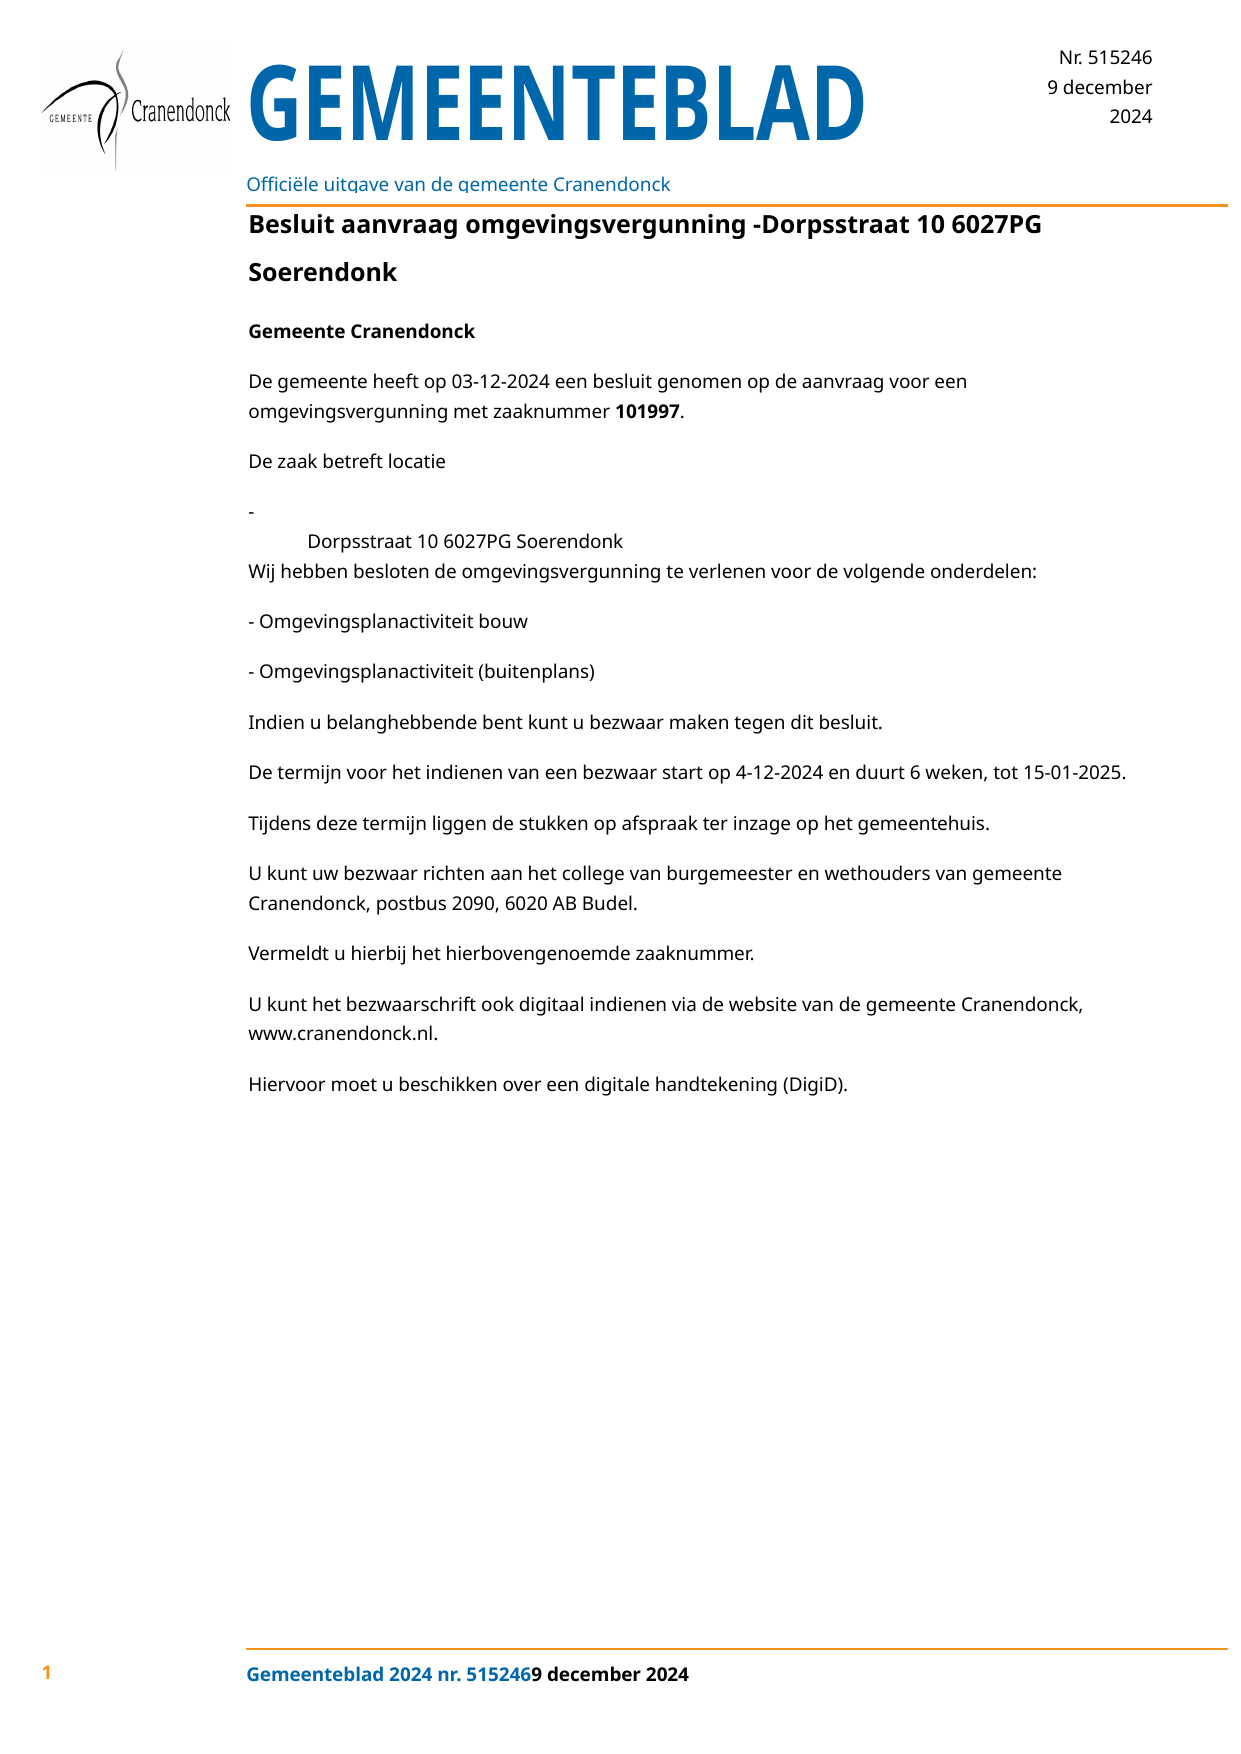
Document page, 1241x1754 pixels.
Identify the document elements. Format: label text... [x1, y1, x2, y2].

text Vermeldt u hierbij het hierbovengenoemde zaaknummer. [248, 940, 1152, 966]
text De gemeente heeft op 03-12-2024 een besluit genomen op de aanvraag voor een omgevingsvergunning met zaaknummer 101997. [248, 368, 1152, 424]
text U kunt uw bezwaar richten aan het college van burgemeester en wethouders van gemeente Cranendonck, postbus 2090, 6020 AB Budel. [248, 860, 1152, 916]
text Wij hebben besloten de omgevingsvergunning te verlenen voor de volgende onderdelen: [248, 558, 1152, 584]
text Gemeente Cranendonck [248, 318, 1152, 344]
text Hiervoor moet u beschikken over een digitale handtekening (DigiD). [248, 1071, 1152, 1097]
text U kunt het bezwaarschrift ook digitaal indienen via de website van de gemeente Cranendonck, www.cranendonck.nl. [248, 991, 1152, 1046]
text - Omgevingsplanactiviteit (buitenplans) [248, 659, 1152, 684]
text Tijdens deze termijn liggen de stukken op afspraak ter inzage op het gemeentehuis. [248, 810, 1152, 836]
list Dorpsstraat 10 6027PG Soerendonk [248, 528, 1152, 554]
text Indien u belanghebbende bent kunt u bezwaar maken tegen dit besluit. [248, 709, 1152, 735]
text De zaak betreft locatie [248, 448, 1152, 474]
text Besluit aanvraag omgevingsvergunning -Dorpsstraat 10 6027PG Soerendonk [248, 207, 1152, 288]
text - Omgevingsplanactiviteit bouw [248, 608, 1152, 634]
text De termijn voor het indienen van een bezwaar start op 4-12-2024 en duurt 6 weken, tot 15-01-2025. [248, 759, 1152, 785]
picture [41, 47, 231, 172]
